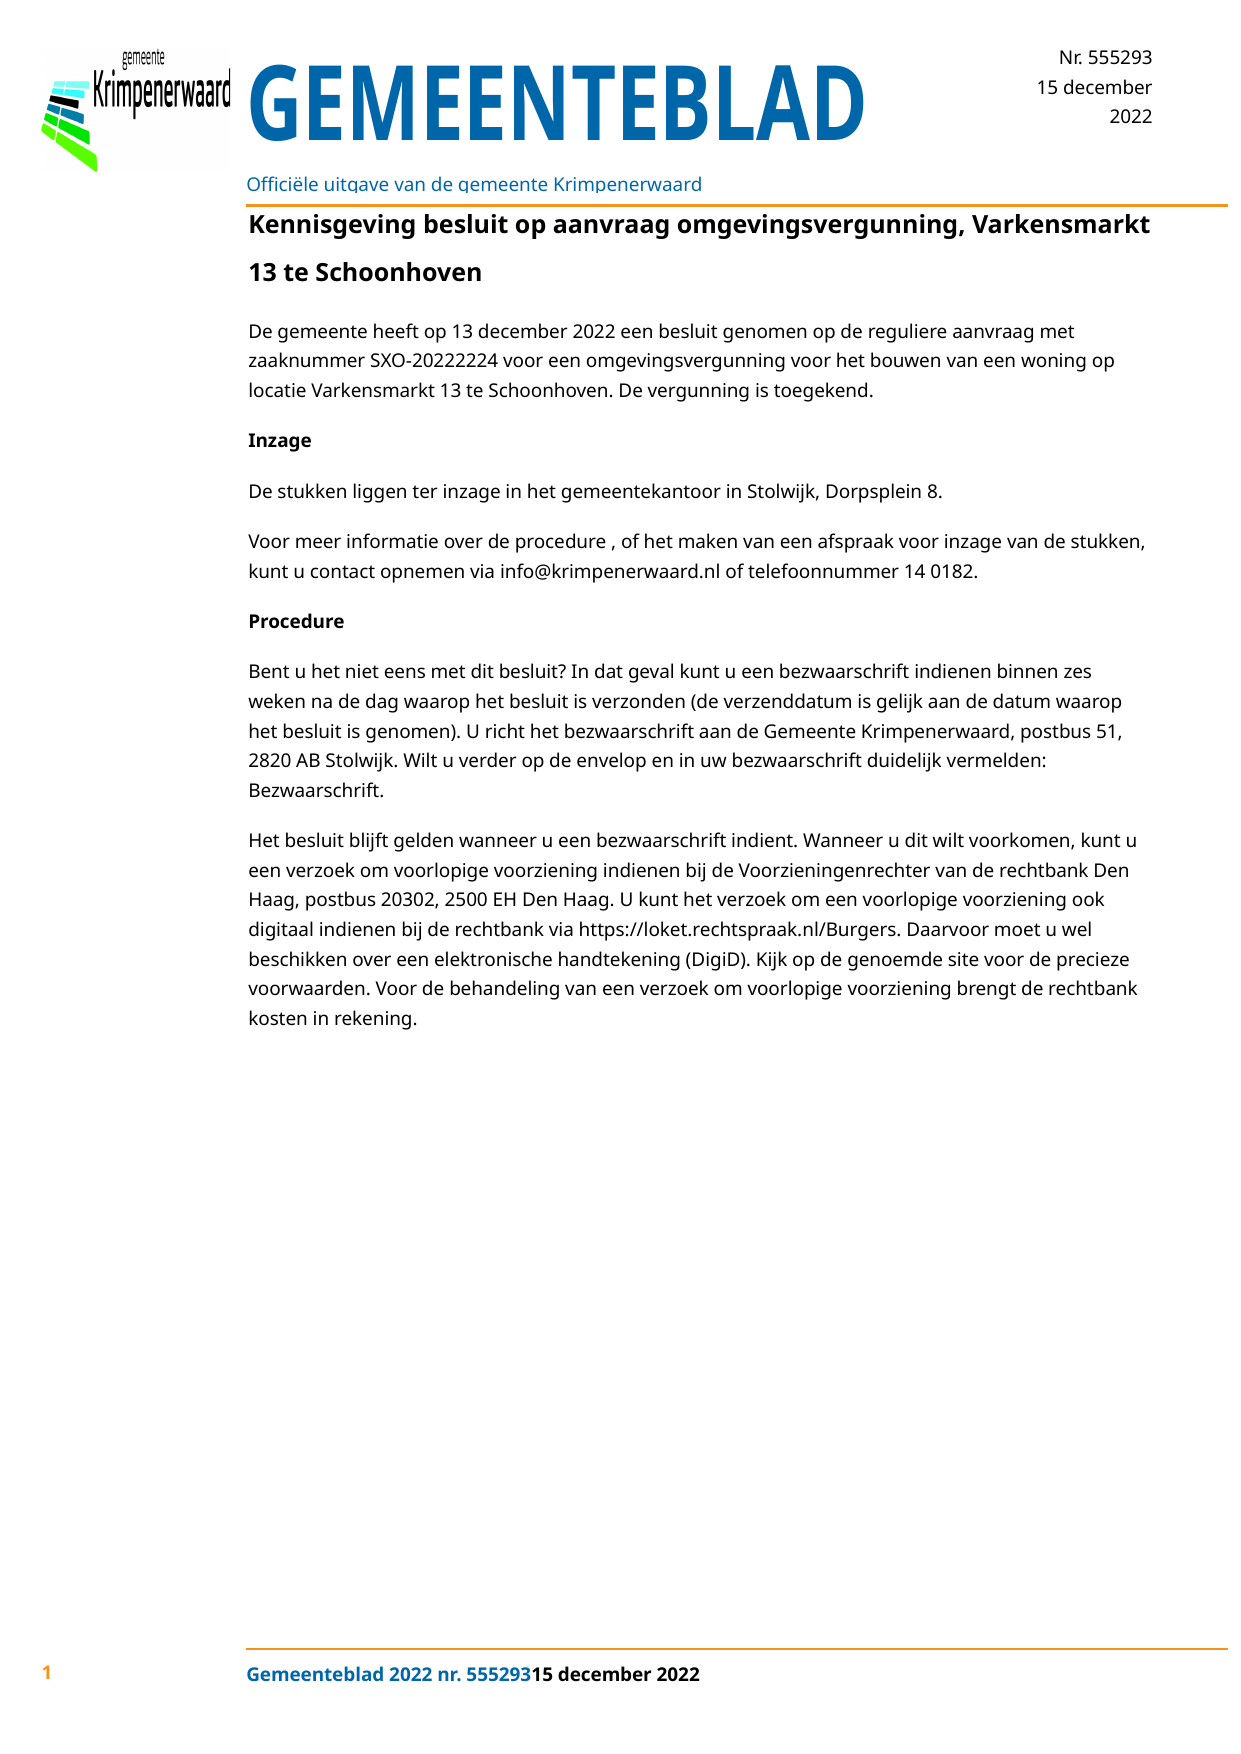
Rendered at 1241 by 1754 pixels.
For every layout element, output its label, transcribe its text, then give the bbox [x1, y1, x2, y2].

text Kennisgeving besluit op aanvraag omgevingsvergunning, Varkensmarkt 13 te Schoonhoven [248, 207, 1152, 288]
text Bent u het niet eens met dit besluit? In dat geval kunt u een bezwaarschrift indienen binnen zes weken na de dag waarop het besluit is verzonden (de verzenddatum is gelijk aan de datum waarop het besluit is genomen). U richt het bezwaarschrift aan de Gemeente Krimpenerwaard, postbus 51, 2820 AB Stolwijk. Wilt u verder op de envelop en in uw bezwaarschrift duidelijk vermelden: Bezwaarschrift. [248, 659, 1152, 803]
text De gemeente heeft op 13 december 2022 een besluit genomen op de reguliere aanvraag met zaaknummer SXO-20222224 voor een omgevingsvergunning voor het bouwen van een woning op locatie Varkensmarkt 13 te Schoonhoven. De vergunning is toegekend. [248, 318, 1152, 403]
text Het besluit blijft gelden wanneer u een bezwaarschrift indient. Wanneer u dit wilt voorkomen, kunt u een verzoek om voorlopige voorziening indienen bij de Voorzieningenrechter van de rechtbank Den Haag, postbus 20302, 2500 EH Den Haag. U kunt het verzoek om een voorlopige voorziening ook digitaal indienen bij de rechtbank via https://loket.rechtspraak.nl/Burgers. Daarvoor moet u wel beschikken over een elektronische handtekening (DigiD). Kijk op de genoemde site voor de precieze voorwaarden. Voor de behandeling van een verzoek om voorlopige voorziening brengt de rechtbank kosten in rekening. [248, 827, 1152, 1031]
text De stukken liggen ter inzage in het gemeentekantoor in Stolwijk, Dorpsplein 8. [248, 478, 1152, 504]
text Voor meer informatie over de procedure , of het maken van een afspraak voor inzage van de stukken, kunt u contact opnemen via info@krimpenerwaard.nl of telefoonnummer 14 0182. [248, 528, 1152, 584]
picture [41, 47, 231, 172]
text Procedure [248, 608, 1152, 634]
text Inzage [248, 427, 1152, 453]
